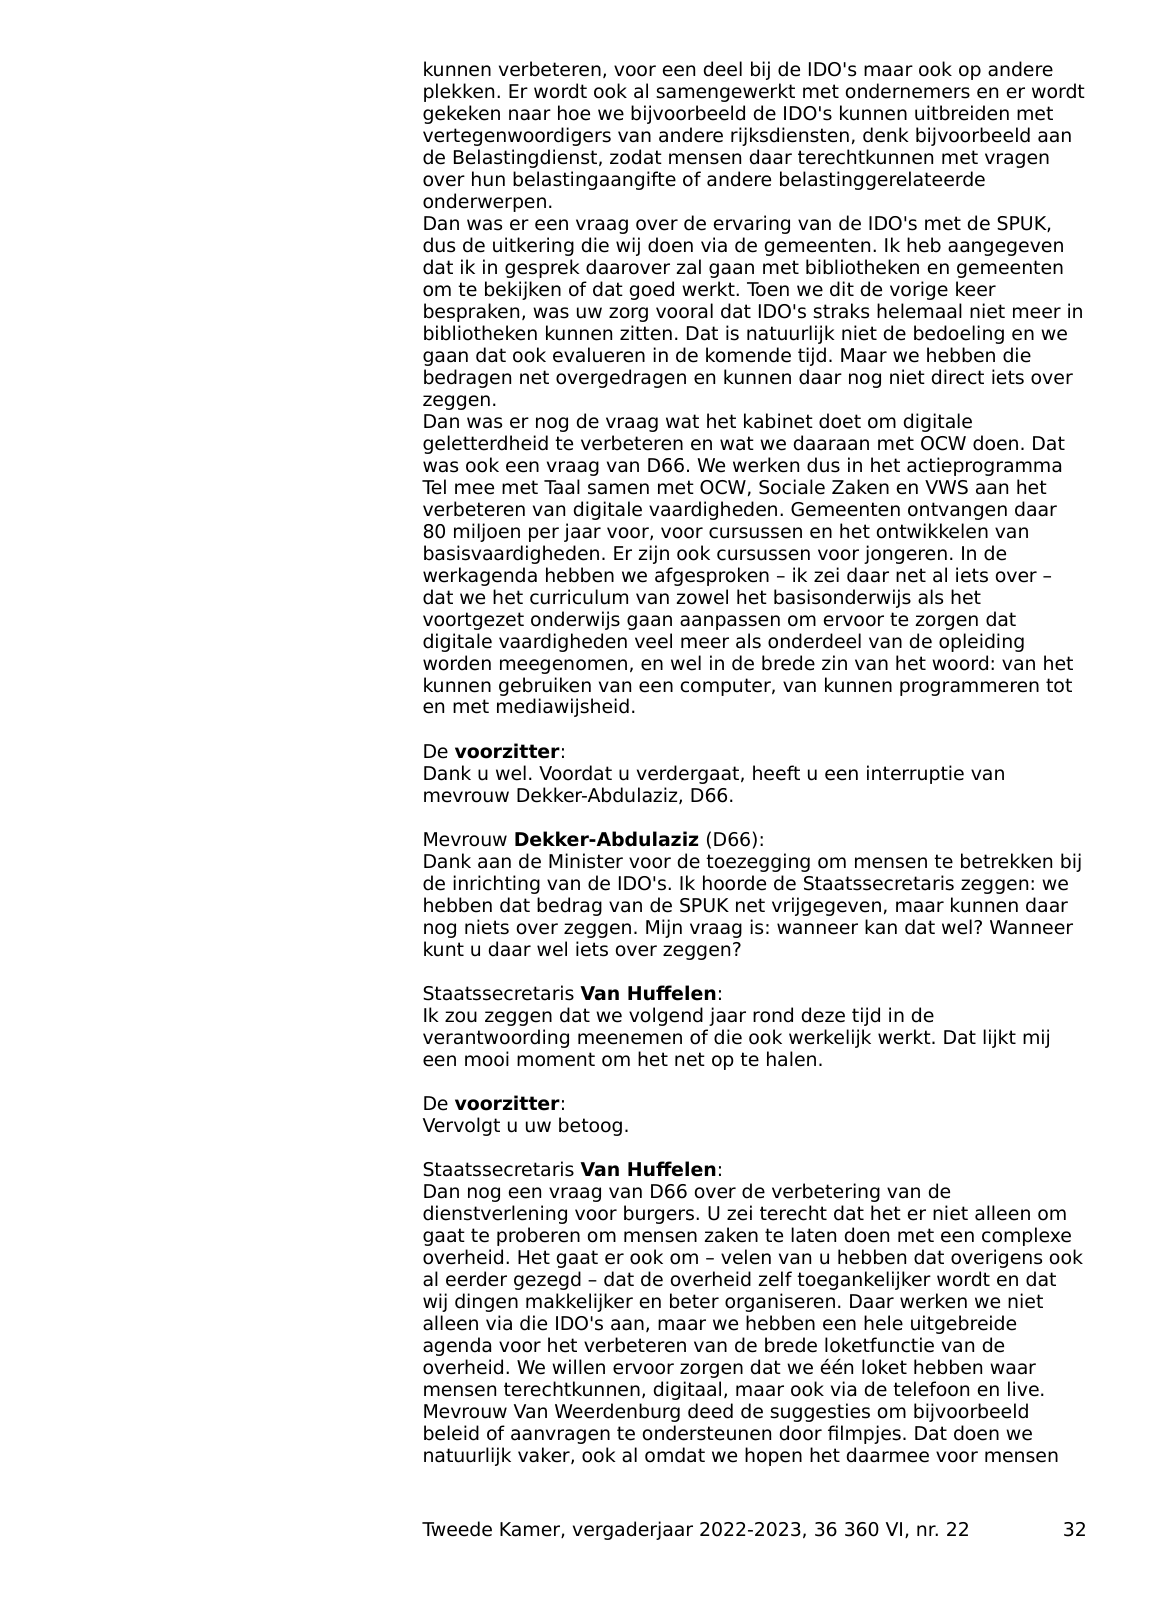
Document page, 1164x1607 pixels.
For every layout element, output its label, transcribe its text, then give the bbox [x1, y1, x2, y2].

text Dan was er een vraag over de ervaring van de IDO's met de SPUK, dus de uitkering die wij doen via de gemeenten. Ik heb aangegeven dat ik in gesprek daarover zal gaan met bibliotheken en gemeenten om te bekijken of dat goed werkt. Toen we dit de vorige keer bespraken, was uw zorg vooral dat IDO's straks helemaal niet meer in bibliotheken kunnen zitten. Dat is natuurlijk niet de bedoeling en we gaan dat ook evalueren in de komende tijd. Maar we hebben die bedragen net overgedragen en kunnen daar nog niet direct iets over zeggen. [422, 213, 1087, 411]
text kunnen verbeteren, voor een deel bij de IDO's maar ook op andere plekken. Er wordt ook al samengewerkt met ondernemers en er wordt gekeken naar hoe we bijvoorbeeld de IDO's kunnen uitbreiden met vertegenwoordigers van andere rijksdiensten, denk bijvoorbeeld aan de Belastingdienst, zodat mensen daar terechtkunnen met vragen over hun belastingaangifte of andere belastinggerelateerde onderwerpen. [422, 59, 1087, 213]
text Dank u wel. Voordat u verdergaat, heeft u een interruptie van mevrouw Dekker-Abdulaziz, D66. [422, 763, 1087, 807]
text Vervolgt u uw betoog. [422, 1115, 1087, 1137]
text Dan was er nog de vraag wat het kabinet doet om digitale geletterdheid te verbeteren en wat we daaraan met OCW doen. Dat was ook een vraag van D66. We werken dus in het actieprogramma Tel mee met Taal samen met OCW, Sociale Zaken en VWS aan het verbeteren van digitale vaardigheden. Gemeenten ontvangen daar 80 miljoen per jaar voor, voor cursussen en het ontwikkelen van basisvaardigheden. Er zijn ook cursussen voor jongeren. In de werkagenda hebben we afgesproken – ik zei daar net al iets over – dat we het curriculum van zowel het basisonderwijs als het voortgezet onderwijs gaan aanpassen om ervoor te zorgen dat digitale vaardigheden veel meer als onderdeel van de opleiding worden meegenomen, en wel in de brede zin van het woord: van het kunnen gebruiken van een computer, van kunnen programmeren tot en met mediawijsheid. [422, 411, 1087, 718]
text Dank aan de Minister voor de toezegging om mensen te betrekken bij de inrichting van de IDO's. Ik hoorde de Staatssecretaris zeggen: we hebben dat bedrag van de SPUK net vrijgegeven, maar kunnen daar nog niets over zeggen. Mijn vraag is: wanneer kan dat wel? Wanneer kunt u daar wel iets over zeggen? [422, 851, 1087, 961]
text De voorzitter: [422, 741, 1087, 763]
text Ik zou zeggen dat we volgend jaar rond deze tijd in de verantwoording meenemen of die ook werkelijk werkt. Dat lijkt mij een mooi moment om het net op te halen. [422, 1005, 1087, 1071]
text Mevrouw Dekker-Abdulaziz (D66): [422, 829, 1087, 851]
text Staatssecretaris Van Huffelen: [422, 1159, 1087, 1181]
text Dan nog een vraag van D66 over de verbetering van de dienstverlening voor burgers. U zei terecht dat het er niet alleen om gaat te proberen om mensen zaken te laten doen met een complexe overheid. Het gaat er ook om – velen van u hebben dat overigens ook al eerder gezegd – dat de overheid zelf toegankelijker wordt en dat wij dingen makkelijker en beter organiseren. Daar werken we niet alleen via die IDO's aan, maar we hebben een hele uitgebreide agenda voor het verbeteren van de brede loketfunctie van de overheid. We willen ervoor zorgen dat we één loket hebben waar mensen terechtkunnen, digitaal, maar ook via de telefoon en live. [422, 1181, 1087, 1401]
text De voorzitter: [422, 1093, 1087, 1115]
text Mevrouw Van Weerdenburg deed de suggesties om bijvoorbeeld beleid of aanvragen te ondersteunen door filmpjes. Dat doen we natuurlijk vaker, ook al omdat we hopen het daarmee voor mensen [422, 1401, 1087, 1467]
text Staatssecretaris Van Huffelen: [422, 983, 1087, 1005]
